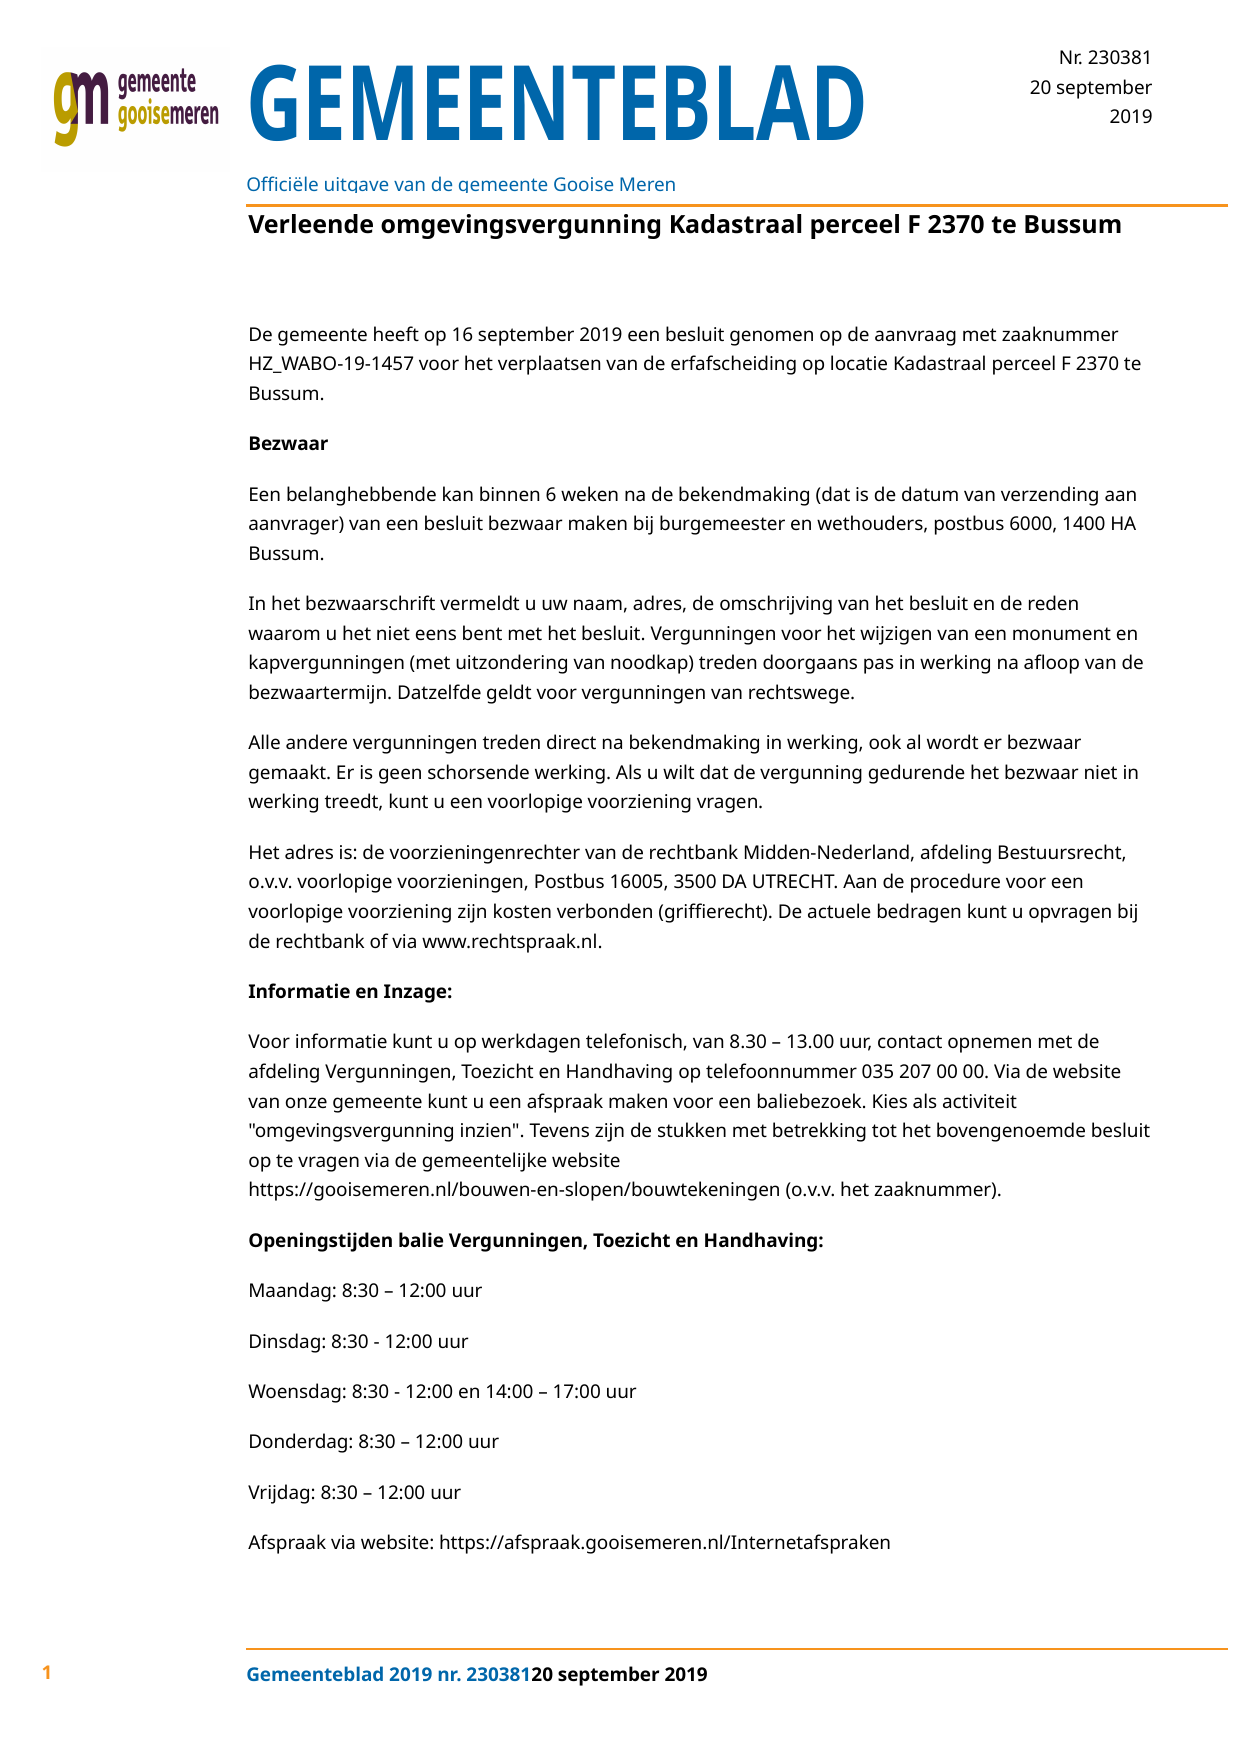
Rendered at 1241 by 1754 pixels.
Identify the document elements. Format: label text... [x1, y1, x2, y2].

text Bezwaar [248, 430, 1152, 456]
text Vrijdag: 8:30 – 12:00 uur [248, 1479, 1152, 1505]
text Afspraak via website: https://afspraak.gooisemeren.nl/Internetafspraken [248, 1529, 1152, 1555]
text Een belanghebbende kan binnen 6 weken na de bekendmaking (dat is de datum van verzending aan aanvrager) van een besluit bezwaar maken bij burgemeester en wethouders, postbus 6000, 1400 HA Bussum. [248, 481, 1152, 566]
text Het adres is: de voorzieningenrechter van de rechtbank Midden-Nederland, afdeling Bestuursrecht, o.v.v. voorlopige voorzieningen, Postbus 16005, 3500 DA UTRECHT. Aan de procedure voor een voorlopige voorziening zijn kosten verbonden (griffierecht). De actuele bedragen kunt u opvragen bij de rechtbank of via www.rechtspraak.nl. [248, 839, 1152, 953]
text Verleende omgevingsvergunning Kadastraal perceel F 2370 te Bussum [248, 207, 1152, 241]
text Informatie en Inzage: [248, 978, 1152, 1004]
text Woensdag: 8:30 - 12:00 en 14:00 – 17:00 uur [248, 1378, 1152, 1404]
text In het bezwaarschrift vermeldt u uw naam, adres, de omschrijving van het besluit en de reden waarom u het niet eens bent met het besluit. Vergunningen voor het wijzigen van een monument en kapvergunningen (met uitzondering van noodkap) treden doorgaans pas in werking na afloop van de bezwaartermijn. Datzelfde geldt voor vergunningen van rechtswege. [248, 590, 1152, 705]
text De gemeente heeft op 16 september 2019 een besluit genomen op de aanvraag met zaaknummer HZ_WABO-19-1457 voor het verplaatsen van de erfafscheiding op locatie Kadastraal perceel F 2370 te Bussum. [248, 321, 1152, 406]
text Dinsdag: 8:30 - 12:00 uur [248, 1328, 1152, 1353]
text Alle andere vergunningen treden direct na bekendmaking in werking, ook al wordt er bezwaar gemaakt. Er is geen schorsende werking. Als u wilt dat de vergunning gedurende het bezwaar niet in werking treedt, kunt u een voorlopige voorziening vragen. [248, 729, 1152, 814]
picture [41, 47, 231, 172]
text Openingstijden balie Vergunningen, Toezicht en Handhaving: [248, 1227, 1152, 1253]
text Voor informatie kunt u op werkdagen telefonisch, van 8.30 – 13.00 uur, contact opnemen met de afdeling Vergunningen, Toezicht en Handhaving op telefoonnummer 035 207 00 00. Via de website van onze gemeente kunt u een afspraak maken voor een baliebezoek. Kies als activiteit "omgevingsvergunning inzien". Tevens zijn de stukken met betrekking tot het bovengenoemde besluit op te vragen via de gemeentelijke website https://gooisemeren.nl/bouwen-en-slopen/bouwtekeningen (o.v.v. het zaaknummer). [248, 1029, 1152, 1202]
text Maandag: 8:30 – 12:00 uur [248, 1277, 1152, 1303]
text Donderdag: 8:30 – 12:00 uur [248, 1429, 1152, 1454]
